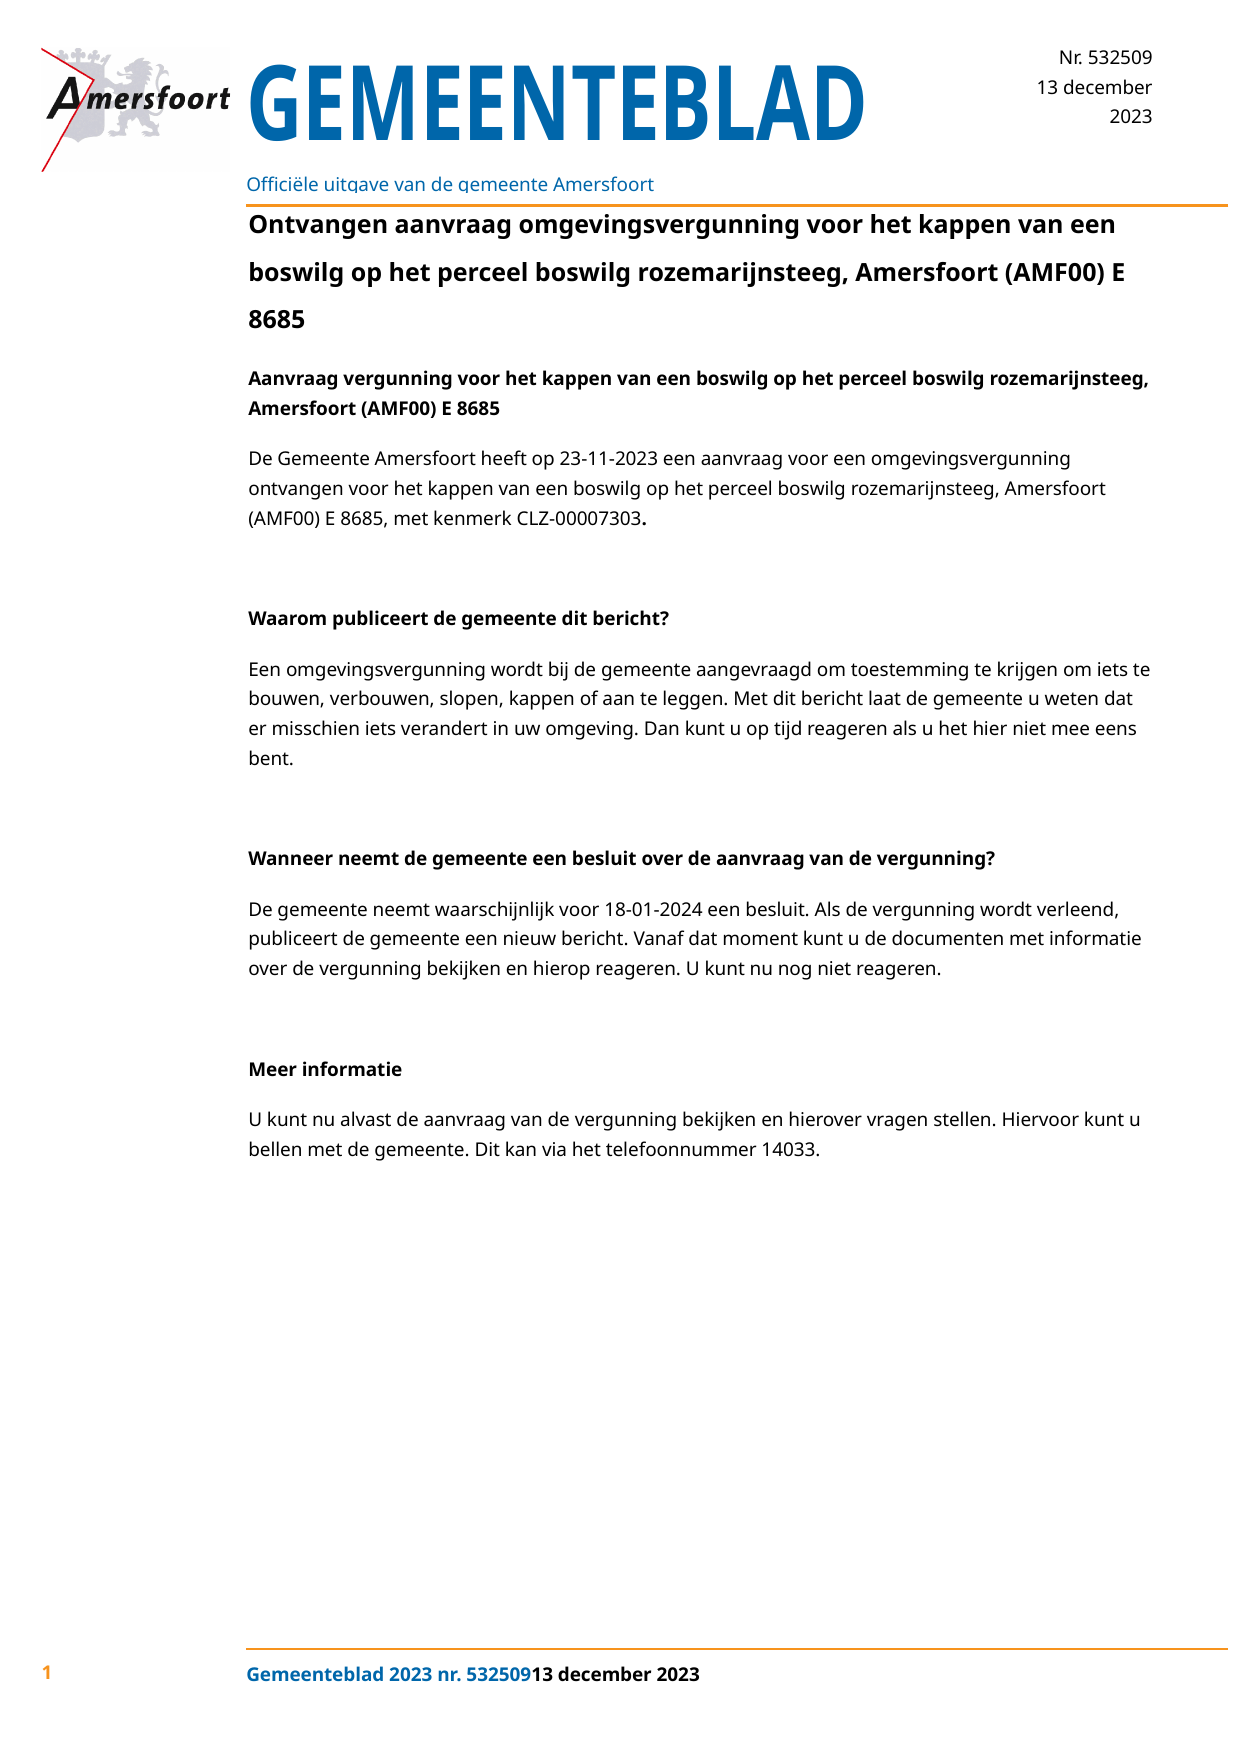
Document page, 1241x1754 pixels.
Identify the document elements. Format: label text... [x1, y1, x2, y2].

text Ontvangen aanvraag omgevingsvergunning voor het kappen van een boswilg op het perceel boswilg rozemarijnsteeg, Amersfoort (AMF00) E 8685 [248, 207, 1152, 336]
picture [41, 47, 231, 172]
text Wanneer neemt de gemeente een besluit over de aanvraag van de vergunning? [248, 846, 1152, 871]
text Een omgevingsvergunning wordt bij de gemeente aangevraagd om toestemming te krijgen om iets te bouwen, verbouwen, slopen, kappen of aan te leggen. Met dit bericht laat de gemeente u weten dat er misschien iets verandert in uw omgeving. Dan kunt u op tijd reageren als u het hier niet mee eens bent. [248, 656, 1152, 770]
text Meer informatie [248, 1056, 1152, 1082]
text Aanvraag vergunning voor het kappen van een boswilg op het perceel boswilg rozemarijnsteeg, Amersfoort (AMF00) E 8685 [248, 366, 1152, 421]
text U kunt nu alvast de aanvraag van de vergunning bekijken en hierover vragen stellen. Hiervoor kunt u bellen met de gemeente. Dit kan via het telefoonnummer 14033. [248, 1106, 1152, 1162]
text Waarom publiceert de gemeente dit bericht? [248, 606, 1152, 631]
text De gemeente neemt waarschijnlijk voor 18-01-2024 een besluit. Als de vergunning wordt verleend, publiceert de gemeente een nieuw bericht. Vanaf dat moment kunt u de documenten met informatie over de vergunning bekijken en hierop reageren. U kunt nu nog niet reageren. [248, 896, 1152, 981]
text De Gemeente Amersfoort heeft op 23-11-2023 een aanvraag voor een omgevingsvergunning ontvangen voor het kappen van een boswilg op het perceel boswilg rozemarijnsteeg, Amersfoort (AMF00) E 8685, met kenmerk CLZ-00007303. [248, 446, 1152, 530]
